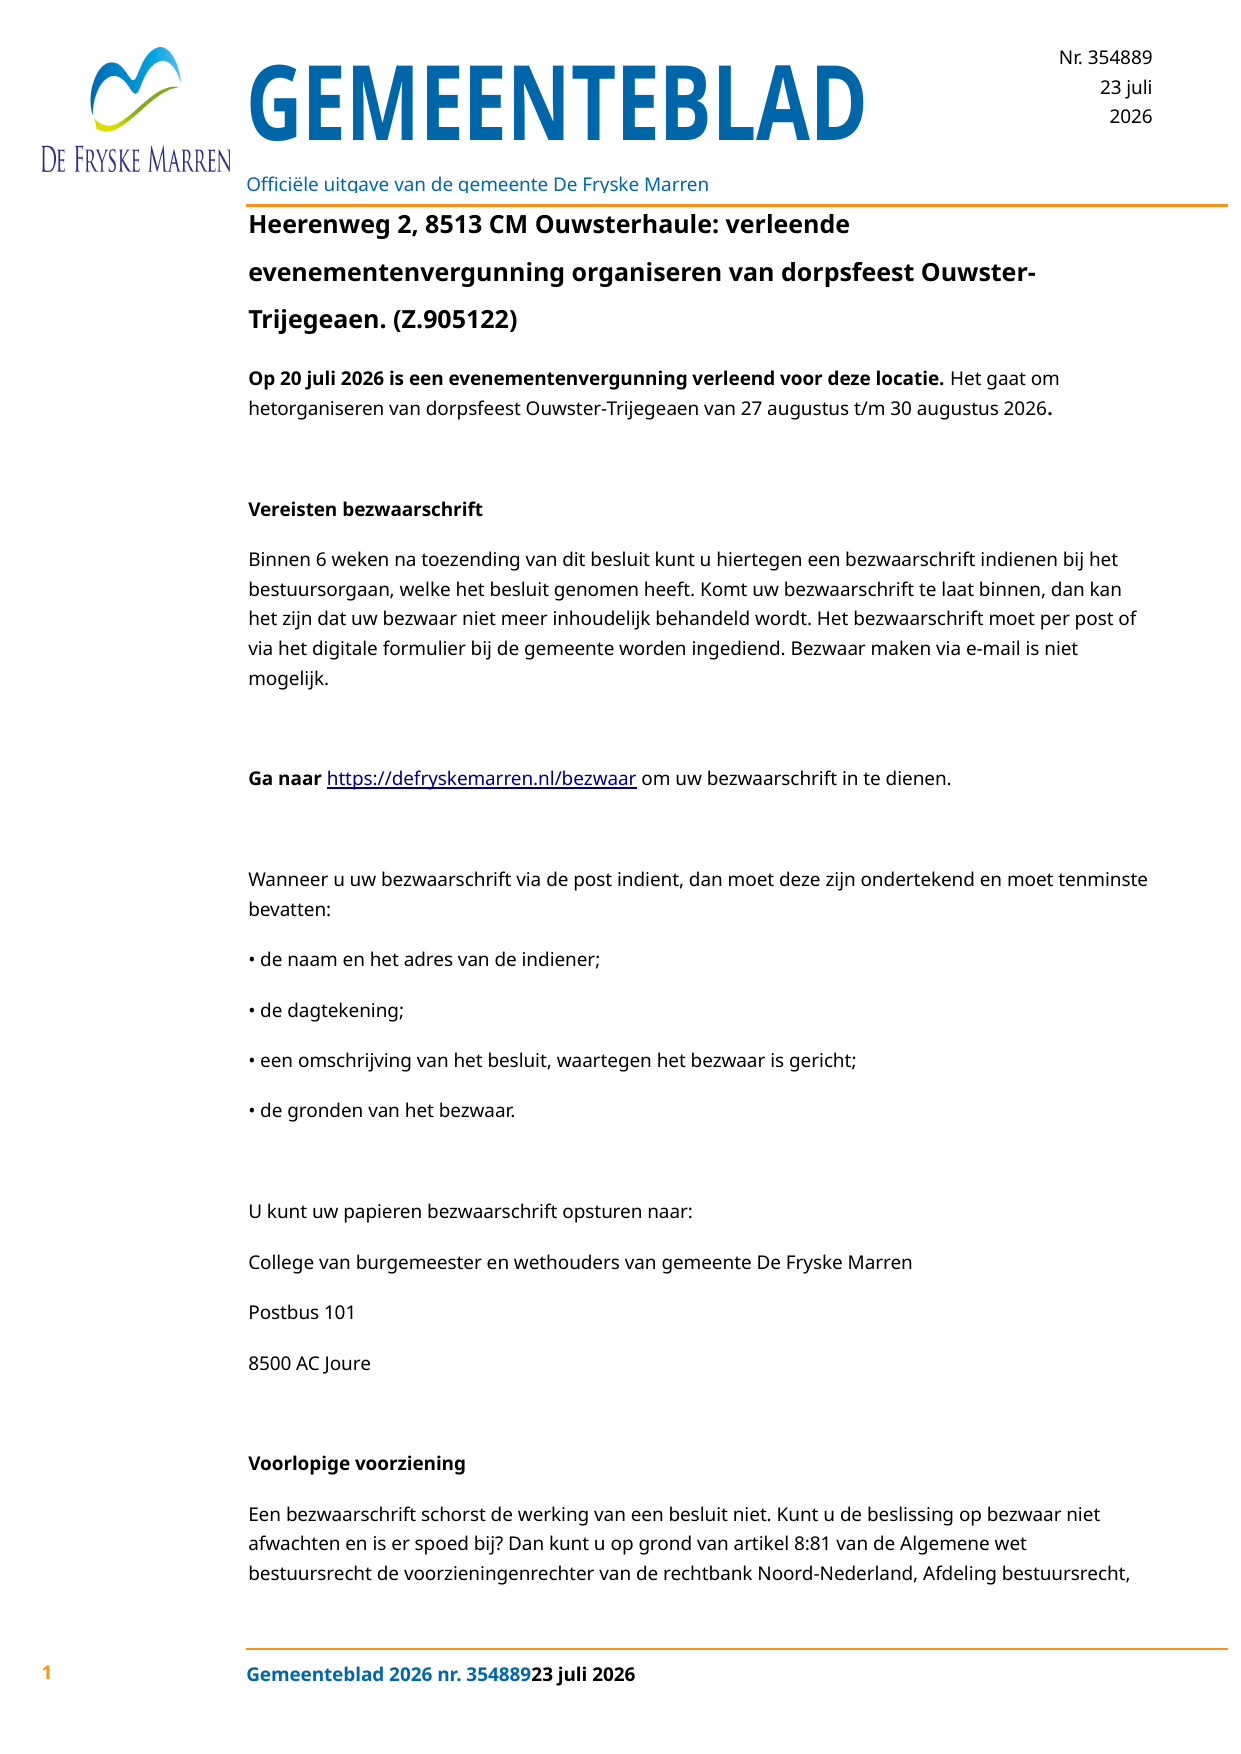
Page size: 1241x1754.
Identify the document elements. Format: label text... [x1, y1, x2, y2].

text 8500 AC Joure [248, 1350, 1152, 1375]
text Ga naar https://defryskemarren.nl/bezwaar om uw bezwaarschrift in te dienen. [248, 766, 1152, 791]
text Binnen 6 weken na toezending van dit besluit kunt u hiertegen een bezwaarschrift indienen bij het bestuursorgaan, welke het besluit genomen heeft. Komt uw bezwaarschrift te laat binnen, dan kan het zijn dat uw bezwaar niet meer inhoudelijk behandeld wordt. Het bezwaarschrift moet per post of via het digitale formulier bij de gemeente worden ingediend. Bezwaar maken via e-mail is niet mogelijk. [248, 546, 1152, 690]
text • de dagtekening; [248, 997, 1152, 1022]
text Wanneer u uw bezwaarschrift via de post indient, dan moet deze zijn ondertekend en moet tenminste bevatten: [248, 866, 1152, 922]
text Postbus 101 [248, 1299, 1152, 1325]
text Een bezwaarschrift schorst de werking van een besluit niet. Kunt u de beslissing op bezwaar niet afwachten en is er spoed bij? Dan kunt u op grond van artikel 8:81 van de Algemene wet bestuursrecht de voorzieningenrechter van de rechtbank Noord-Nederland, Afdeling bestuursrecht, [248, 1501, 1152, 1586]
text • de gronden van het bezwaar. [248, 1098, 1152, 1123]
text • de naam en het adres van de indiener; [248, 946, 1152, 972]
text Op 20 juli 2026 is een evenementenvergunning verleend voor deze locatie. Het gaat om hetorganiseren van dorpsfeest Ouwster-Trijegeaen van 27 augustus t/m 30 augustus 2026. [248, 366, 1152, 421]
text College van burgemeester en wethouders van gemeente De Fryske Marren [248, 1249, 1152, 1274]
text • een omschrijving van het besluit, waartegen het bezwaar is gericht; [248, 1047, 1152, 1073]
text U kunt uw papieren bezwaarschrift opsturen naar: [248, 1198, 1152, 1224]
text Vereisten bezwaarschrift [248, 496, 1152, 522]
text Heerenweg 2, 8513 CM Ouwsterhaule: verleende evenementenvergunning organiseren van dorpsfeest Ouwster-Trijegeaen. (Z.905122) [248, 207, 1152, 336]
text Voorlopige voorziening [248, 1451, 1152, 1476]
picture [41, 47, 231, 172]
